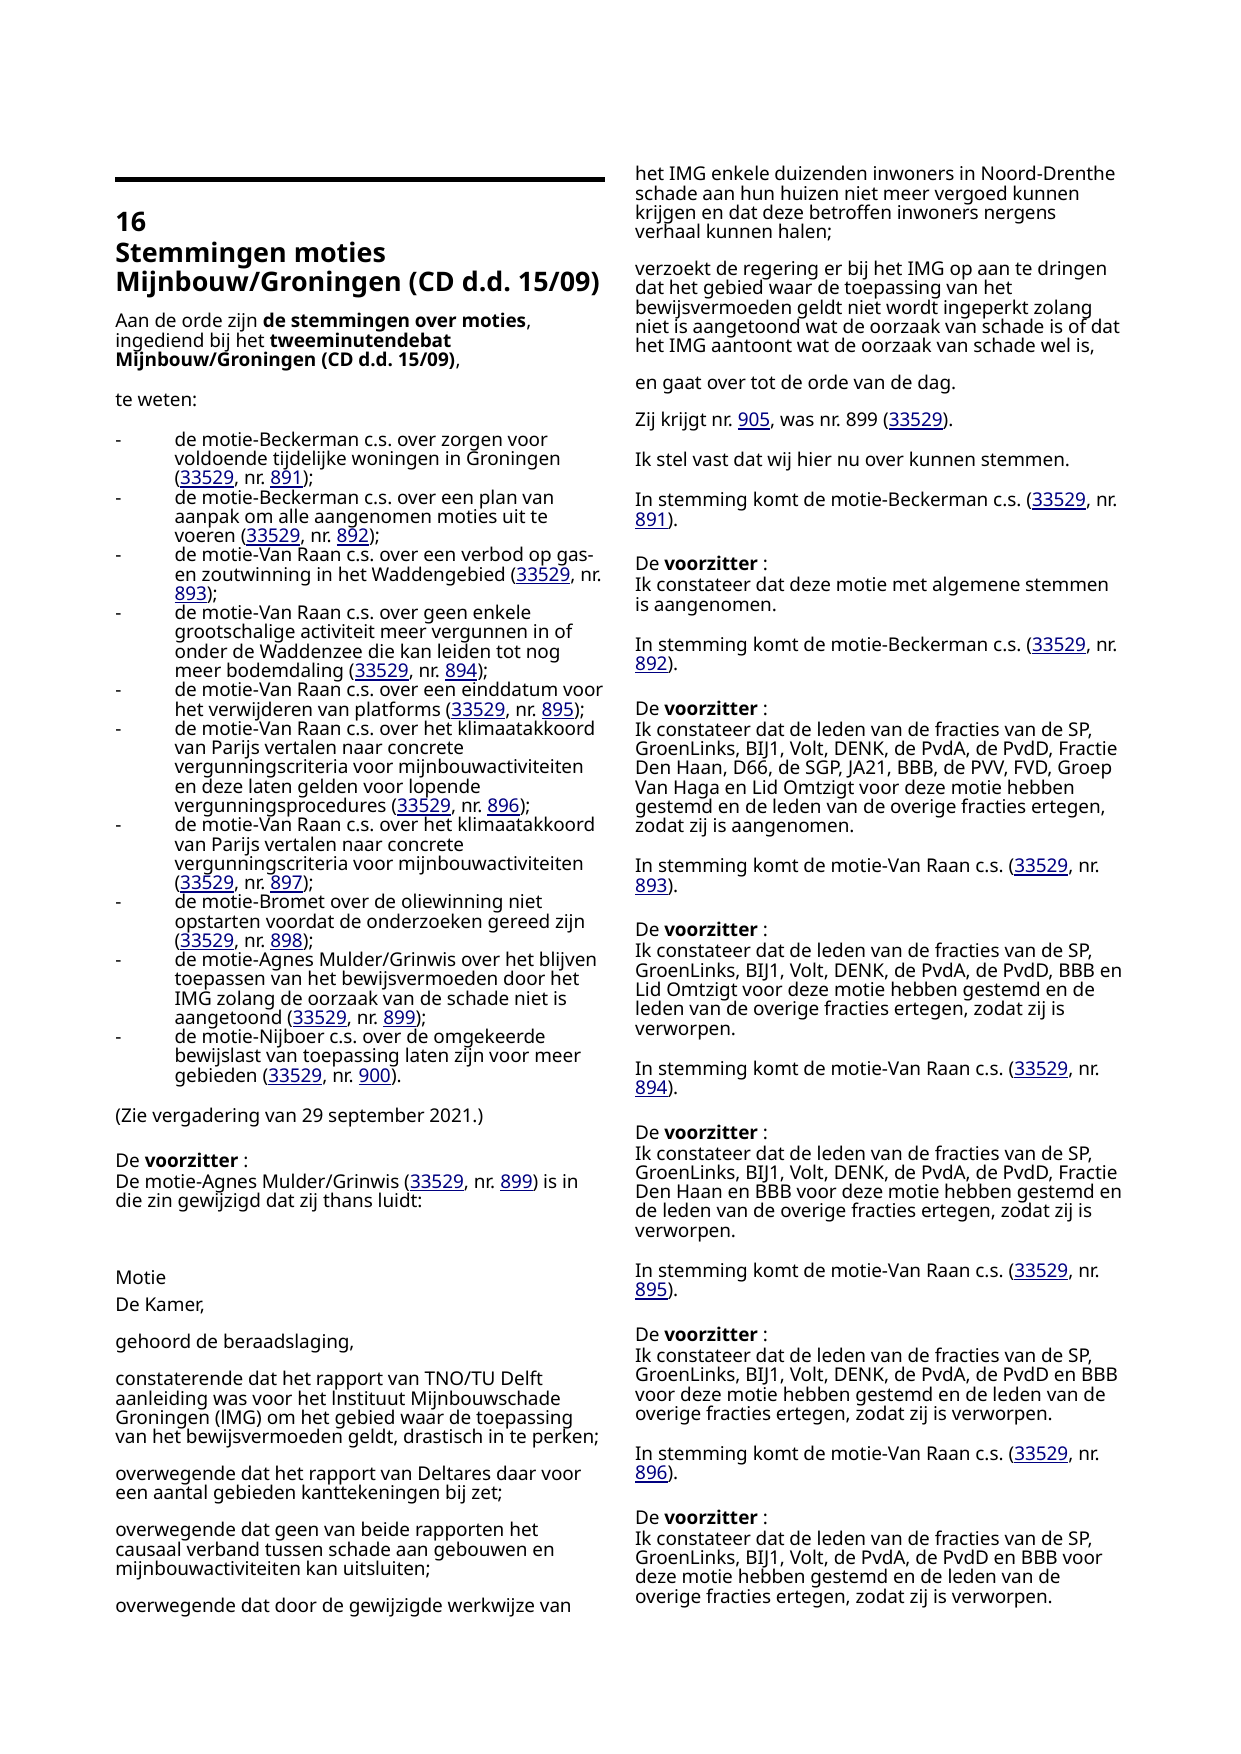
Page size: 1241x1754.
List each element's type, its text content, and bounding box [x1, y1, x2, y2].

text Stemmingen moties Mijnbouw/Groningen (CD d.d. 15/09) [115, 239, 605, 312]
list de motie-Van Raan c.s. over geen enkele grootschalige activiteit meer vergunnen in of onder de Waddenzee die kan leiden tot nog meer bodemdaling (33529, nr. 894); [115, 604, 605, 681]
text Ik constateer dat de leden van de fracties van de SP, GroenLinks, BIJ1, Volt, de PvdA, de PvdD en BBB voor deze motie hebben gestemd en de leden van de overige fracties ertegen, zodat zij is verworpen. [635, 1530, 1125, 1607]
text overwegende dat door de gewijzigde werkwijze van [115, 1597, 605, 1616]
text In stemming komt de motie-Beckerman c.s. (33529, nr. 892). [635, 636, 1125, 674]
text In stemming komt de motie-Van Raan c.s. (33529, nr. 896). [635, 1445, 1125, 1483]
text De motie-Agnes Mulder/Grinwis (33529, nr. 899) is in die zin gewijzigd dat zij thans luidt: [115, 1173, 605, 1211]
text het IMG enkele duizenden inwoners in Noord-Drenthe schade aan hun huizen niet meer vergoed kunnen krijgen en dat deze betroffen inwoners nergens verhaal kunnen halen; [635, 165, 1125, 242]
text Ik stel vast dat wij hier nu over kunnen stemmen. [635, 451, 1125, 470]
text Ik constateer dat de leden van de fracties van de SP, GroenLinks, BIJ1, Volt, DENK, de PvdA, de PvdD en BBB voor deze motie hebben gestemd en de leden van de overige fracties ertegen, zodat zij is verworpen. [635, 1347, 1125, 1424]
list de motie-Nijboer c.s. over de omgekeerde bewijslast van toepassing laten zijn voor meer gebieden (33529, nr. 900). [115, 1028, 605, 1086]
text De voorzitter : [635, 1119, 1125, 1145]
list de motie-Van Raan c.s. over een einddatum voor het verwijderen van platforms (33529, nr. 895); [115, 681, 605, 720]
text In stemming komt de motie-Van Raan c.s. (33529, nr. 895). [635, 1262, 1125, 1300]
text Ik constateer dat de leden van de fracties van de SP, GroenLinks, BIJ1, Volt, DENK, de PvdA, de PvdD, Fractie Den Haan en BBB voor deze motie hebben gestemd en de leden van de overige fracties ertegen, zodat zij is verworpen. [635, 1145, 1125, 1241]
text Zij krijgt nr. 905, was nr. 899 (33529). [635, 411, 1125, 430]
list de motie-Van Raan c.s. over het klimaatakkoord van Parijs vertalen naar concrete vergunningscriteria voor mijnbouwactiviteiten en deze laten gelden voor lopende vergunningsprocedures (33529, nr. 896); [115, 720, 605, 816]
text De voorzitter : [635, 1321, 1125, 1347]
text De voorzitter : [635, 695, 1125, 721]
text De Kamer, [115, 1296, 605, 1316]
text Ik constateer dat de leden van de fracties van de SP, GroenLinks, BIJ1, Volt, DENK, de PvdA, de PvdD, Fractie Den Haan, D66, de SGP, JA21, BBB, de PVV, FVD, Groep Van Haga en Lid Omtzigt voor deze motie hebben gestemd en de leden van de overige fracties ertegen, zodat zij is aangenomen. [635, 721, 1125, 836]
list de motie-Van Raan c.s. over een verbod op gas- en zoutwinning in het Waddengebied (33529, nr. 893); [115, 546, 605, 604]
list de motie-Van Raan c.s. over het klimaatakkoord van Parijs vertalen naar concrete vergunningscriteria voor mijnbouwactiviteiten (33529, nr. 897); [115, 816, 605, 893]
text De voorzitter : [115, 1147, 605, 1173]
list de motie-Bromet over de oliewinning niet opstarten voordat de onderzoeken gereed zijn (33529, nr. 898); [115, 893, 605, 951]
list de motie-Agnes Mulder/Grinwis over het blijven toepassen van het bewijsvermoeden door het IMG zolang de oorzaak van de schade niet is aangetoond (33529, nr. 899); [115, 951, 605, 1028]
text In stemming komt de motie-Beckerman c.s. (33529, nr. 891). [635, 491, 1125, 530]
text (Zie vergadering van 29 september 2021.) [115, 1107, 605, 1126]
text In stemming komt de motie-Van Raan c.s. (33529, nr. 894). [635, 1059, 1125, 1098]
text Motie [115, 1264, 605, 1290]
text overwegende dat het rapport van Deltares daar voor een aantal gebieden kanttekeningen bij zet; [115, 1465, 605, 1503]
text Aan de orde zijn de stemmingen over moties, ingediend bij het tweeminutendebat Mijnbouw/Groningen (CD d.d. 15/09), [115, 312, 605, 370]
text Ik constateer dat deze motie met algemene stemmen is aangenomen. [635, 576, 1125, 615]
text overwegende dat geen van beide rapporten het causaal verband tussen schade aan gebouwen en mijnbouwactiviteiten kan uitsluiten; [115, 1521, 605, 1579]
text De voorzitter : [635, 1504, 1125, 1530]
text en gaat over tot de orde van de dag. [635, 374, 1125, 393]
list de motie-Beckerman c.s. over een plan van aanpak om alle aangenomen moties uit te voeren (33529, nr. 892); [115, 489, 605, 546]
text 16 [115, 203, 605, 239]
text te weten: [115, 391, 605, 410]
text De voorzitter : [635, 551, 1125, 576]
text constaterende dat het rapport van TNO/TU Delft aanleiding was voor het lnstituut Mijnbouwschade Groningen (lMG) om het gebied waar de toepassing van het bewijsvermoeden geldt, drastisch in te perken; [115, 1370, 605, 1447]
text In stemming komt de motie-Van Raan c.s. (33529, nr. 893). [635, 857, 1125, 896]
text De voorzitter : [635, 917, 1125, 942]
list de motie-Beckerman c.s. over zorgen voor voldoende tijdelijke woningen in Groningen (33529, nr. 891); [115, 431, 605, 489]
text verzoekt de regering er bij het IMG op aan te dringen dat het gebied waar de toepassing van het bewijsvermoeden geldt niet wordt ingeperkt zolang niet is aangetoond wat de oorzaak van schade is of dat het IMG aantoont wat de oorzaak van schade wel is, [635, 260, 1125, 356]
text Ik constateer dat de leden van de fracties van de SP, GroenLinks, BIJ1, Volt, DENK, de PvdA, de PvdD, BBB en Lid Omtzigt voor deze motie hebben gestemd en de leden van de overige fracties ertegen, zodat zij is verworpen. [635, 942, 1125, 1039]
text gehoord de beraadslaging, [115, 1333, 605, 1352]
